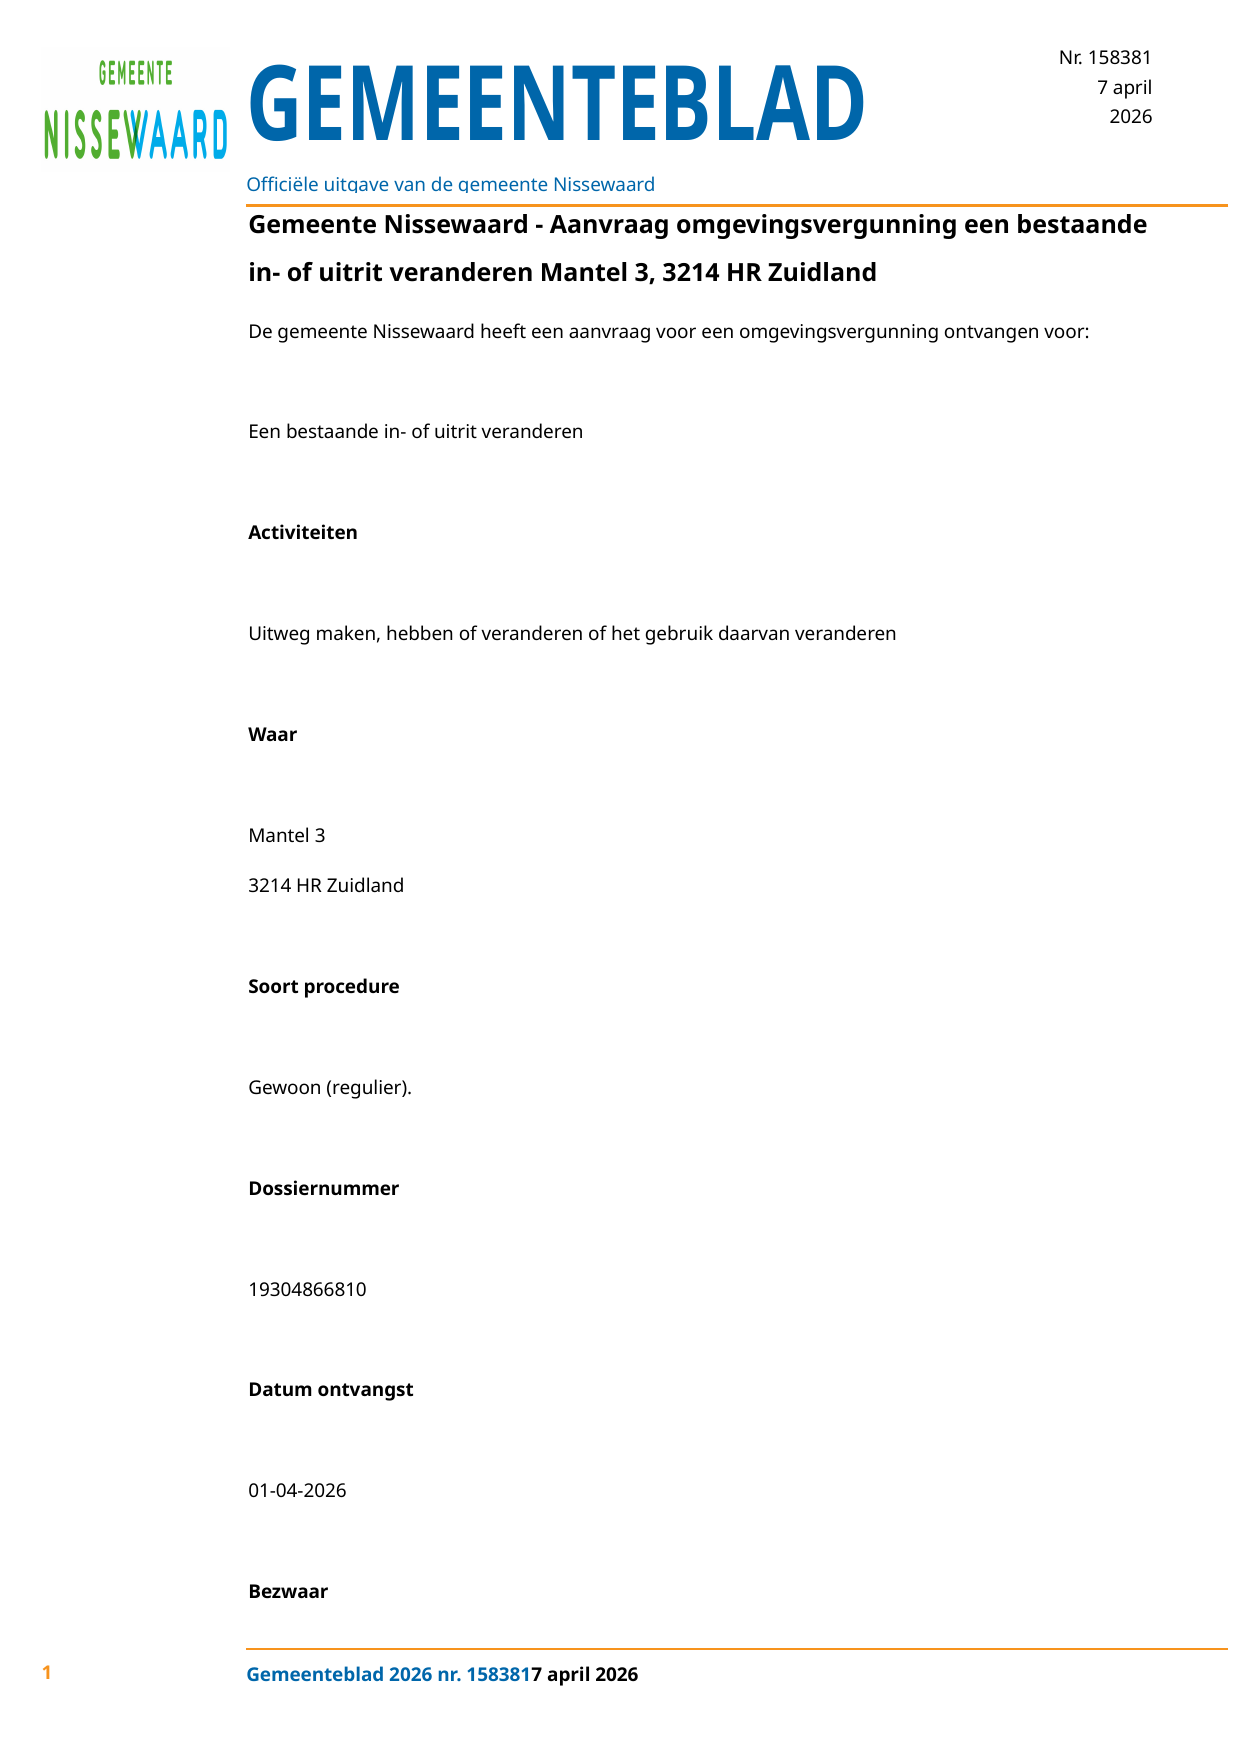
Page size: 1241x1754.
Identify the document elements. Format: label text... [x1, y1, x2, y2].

text 01-04-2026 [248, 1477, 1152, 1503]
text De gemeente Nissewaard heeft een aanvraag voor een omgevingsvergunning ontvangen voor: [248, 318, 1152, 344]
text Datum ontvangst [248, 1377, 1152, 1402]
text Een bestaande in- of uitrit veranderen [248, 419, 1152, 444]
text Waar [248, 721, 1152, 747]
text Bezwaar [248, 1578, 1152, 1604]
text Mantel 3 [248, 822, 1152, 848]
text Gemeente Nissewaard - Aanvraag omgevingsvergunning een bestaande in- of uitrit veranderen Mantel 3, 3214 HR Zuidland [248, 207, 1152, 288]
text Soort procedure [248, 973, 1152, 999]
text Activiteiten [248, 519, 1152, 545]
text Uitweg maken, hebben of veranderen of het gebruik daarvan veranderen [248, 620, 1152, 646]
picture [41, 47, 231, 172]
text 3214 HR Zuidland [248, 872, 1152, 898]
text 19304866810 [248, 1276, 1152, 1302]
text Gewoon (regulier). [248, 1074, 1152, 1100]
text Dossiernummer [248, 1175, 1152, 1201]
